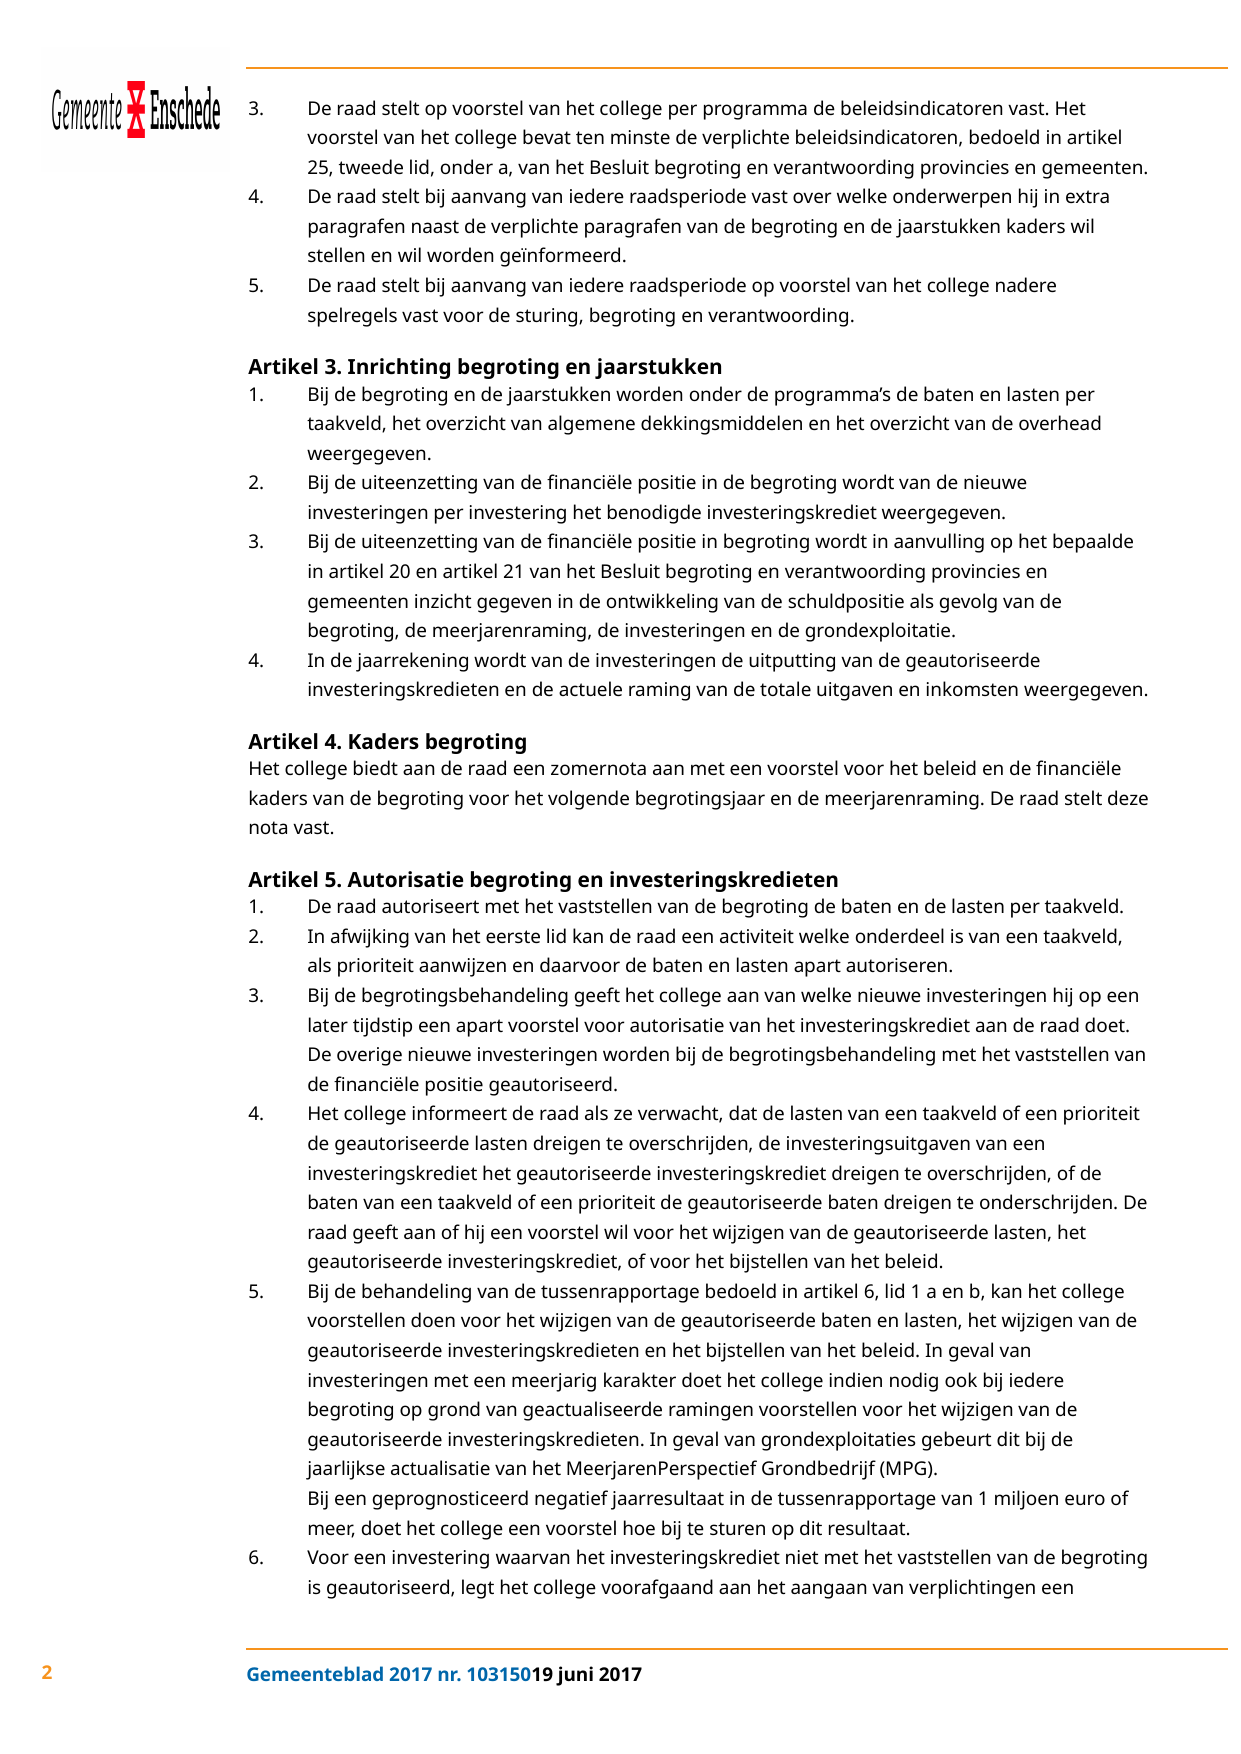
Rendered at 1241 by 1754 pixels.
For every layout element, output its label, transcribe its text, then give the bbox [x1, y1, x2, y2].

list Bij de begroting en de jaarstukken worden onder de programma’s de baten en lasten per taakveld, het overzicht van algemene dekkingsmiddelen en het overzicht van de overhead weergegeven. [248, 381, 1152, 466]
list In afwijking van het eerste lid kan de raad een activiteit welke onderdeel is van een taakveld, als prioriteit aanwijzen en daarvoor de baten en lasten apart autoriseren. [248, 923, 1152, 978]
list De raad stelt bij aanvang van iedere raadsperiode op voorstel van het college nadere spelregels vast voor de sturing, begroting en verantwoording. [248, 272, 1152, 328]
list In de jaarrekening wordt van de investeringen de uitputting van de geautoriseerde investeringskredieten en de actuele raming van de totale uitgaven en inkomsten weergegeven. [248, 647, 1152, 702]
list Bij de begrotingsbehandeling geeft het college aan van welke nieuwe investeringen hij op een later tijdstip een apart voorstel voor autorisatie van het investeringskrediet aan de raad doet. De overige nieuwe investeringen worden bij de begrotingsbehandeling met het vaststellen van de financiële positie geautoriseerd. [248, 982, 1152, 1097]
list Bij de uiteenzetting van de financiële positie in begroting wordt in aanvulling op het bepaalde in artikel 20 en artikel 21 van het Besluit begroting en verantwoording provincies en gemeenten inzicht gegeven in de ontwikkeling van de schuldpositie als gevolg van de begroting, de meerjarenraming, de investeringen en de grondexploitatie. [248, 529, 1152, 643]
list De raad stelt bij aanvang van iedere raadsperiode vast over welke onderwerpen hij in extra paragrafen naast de verplichte paragrafen van de begroting en de jaarstukken kaders wil stellen en wil worden geïnformeerd. [248, 183, 1152, 268]
list De raad autoriseert met het vaststellen van de begroting de baten en de lasten per taakveld. [248, 893, 1152, 919]
text Artikel 5. Autorisatie begroting en investeringskredieten [248, 865, 1152, 893]
text Artikel 4. Kaders begroting [248, 727, 1152, 755]
text Artikel 3. Inrichting begroting en jaarstukken [248, 352, 1152, 381]
list Voor een investering waarvan het investeringskrediet niet met het vaststellen van de begroting is geautoriseerd, legt het college voorafgaand aan het aangaan van verplichtingen een [248, 1544, 1152, 1599]
list Bij de behandeling van de tussenrapportage bedoeld in artikel 6, lid 1 a en b, kan het college voorstellen doen voor het wijzigen van de geautoriseerde baten en lasten, het wijzigen van de geautoriseerde investeringskredieten en het bijstellen van het beleid. In geval van investeringen met een meerjarig karakter doet het college indien nodig ook bij iedere begroting op grond van geactualiseerde ramingen voorstellen voor het wijzigen van de geautoriseerde investeringskredieten. In geval van grondexploitaties gebeurt dit bij de jaarlijkse actualisatie van het MeerjarenPerspectief Grondbedrijf (MPG). [248, 1278, 1152, 1481]
text Het college biedt aan de raad een zomernota aan met een voorstel voor het beleid en de financiële kaders van de begroting voor het volgende begrotingsjaar en de meerjarenraming. De raad stelt deze nota vast. [248, 755, 1152, 840]
list De raad stelt op voorstel van het college per programma de beleidsindicatoren vast. Het voorstel van het college bevat ten minste de verplichte beleidsindicatoren, bedoeld in artikel 25, tweede lid, onder a, van het Besluit begroting en verantwoording provincies en gemeenten. [248, 95, 1152, 180]
picture [41, 47, 231, 172]
list Bij de uiteenzetting van de financiële positie in de begroting wordt van de nieuwe investeringen per investering het benodigde investeringskrediet weergegeven. [248, 469, 1152, 525]
list Het college informeert de raad als ze verwacht, dat de lasten van een taakveld of een prioriteit de geautoriseerde lasten dreigen te overschrijden, de investeringsuitgaven van een investeringskrediet het geautoriseerde investeringskrediet dreigen te overschrijden, of de baten van een taakveld of een prioriteit de geautoriseerde baten dreigen te onderschrijden. De raad geeft aan of hij een voorstel wil voor het wijzigen van de geautoriseerde lasten, het geautoriseerde investeringskrediet, of voor het bijstellen van het beleid. [248, 1101, 1152, 1274]
list Bij een geprognosticeerd negatief jaarresultaat in de tussenrapportage van 1 miljoen euro of meer, doet het college een voorstel hoe bij te sturen op dit resultaat. [248, 1485, 1152, 1540]
